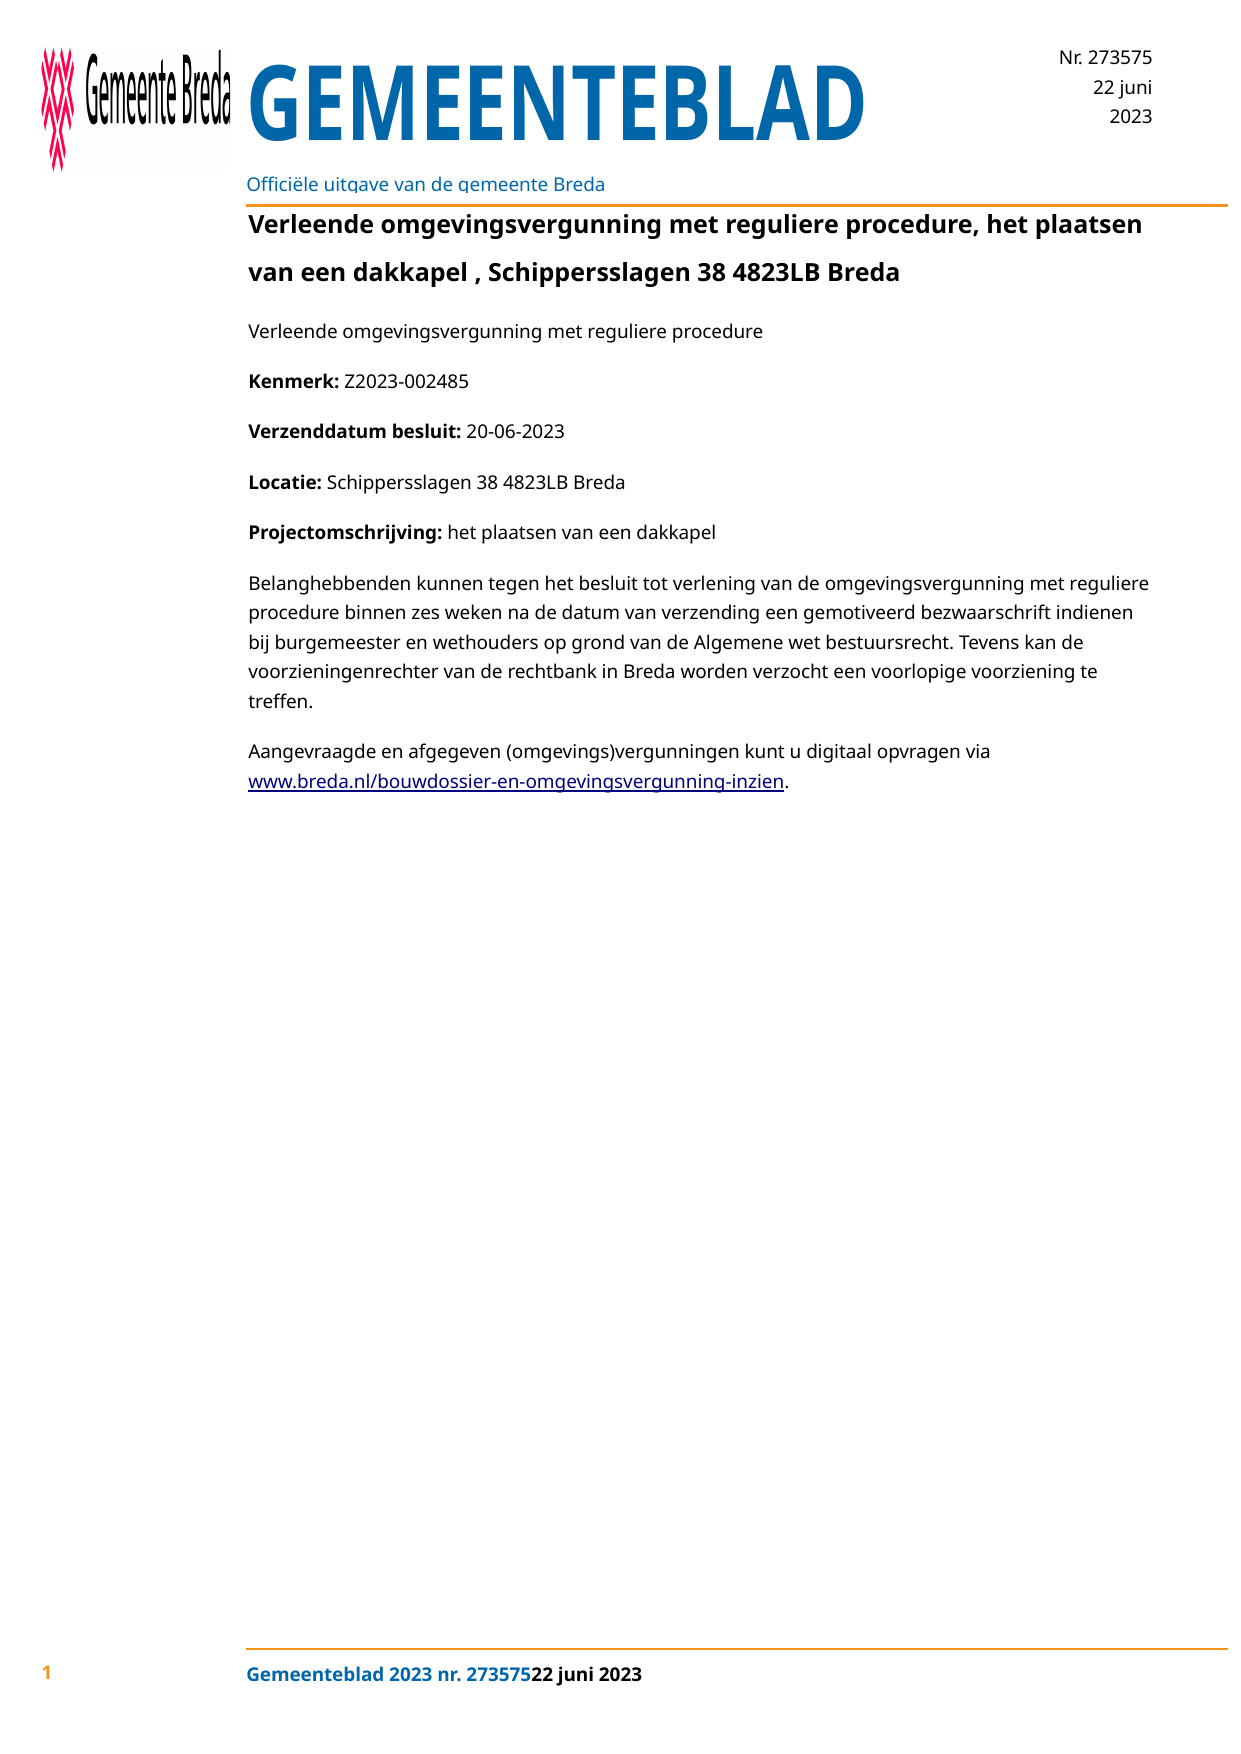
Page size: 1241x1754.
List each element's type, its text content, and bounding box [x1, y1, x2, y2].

text Verleende omgevingsvergunning met reguliere procedure, het plaatsen van een dakkapel , Schippersslagen 38 4823LB Breda [248, 207, 1152, 288]
picture [41, 47, 231, 172]
text Kenmerk: Z2023-002485 [248, 368, 1152, 394]
text Verleende omgevingsvergunning met reguliere procedure [248, 318, 1152, 344]
text Locatie: Schippersslagen 38 4823LB Breda [248, 469, 1152, 495]
text Projectomschrijving: het plaatsen van een dakkapel [248, 519, 1152, 545]
text Verzenddatum besluit: 20-06-2023 [248, 419, 1152, 444]
text Aangevraagde en afgegeven (omgevings)vergunningen kunt u digitaal opvragen via www.breda.nl/bouwdossier-en-omgevingsvergunning-inzien. [248, 739, 1152, 794]
text Belanghebbenden kunnen tegen het besluit tot verlening van de omgevingsvergunning met reguliere procedure binnen zes weken na de datum van verzending een gemotiveerd bezwaarschrift indienen bij burgemeester en wethouders op grond van de Algemene wet bestuursrecht. Tevens kan de voorzieningenrechter van de rechtbank in Breda worden verzocht een voorlopige voorziening te treffen. [248, 570, 1152, 714]
